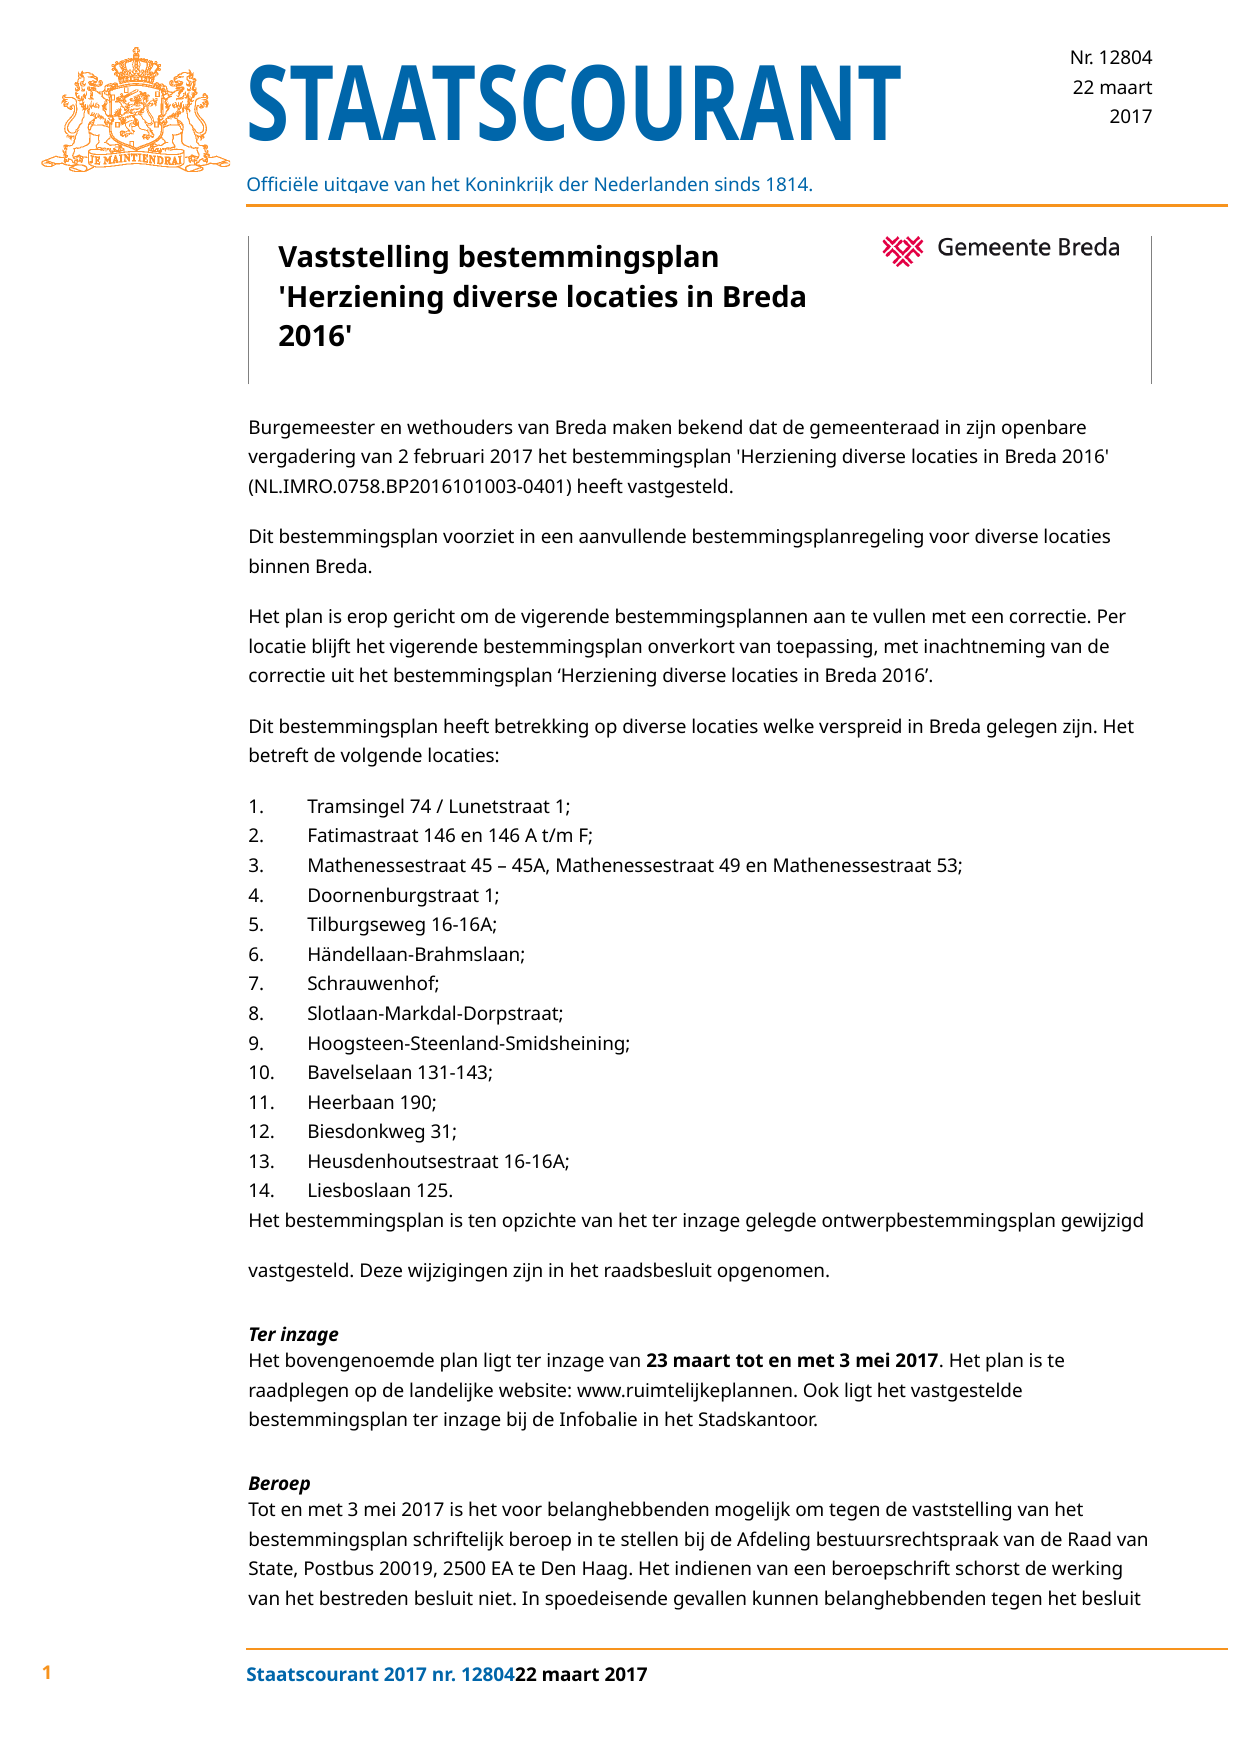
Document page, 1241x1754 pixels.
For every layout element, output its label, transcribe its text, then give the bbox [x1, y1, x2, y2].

list Heusdenhoutsestraat 16-16A; [248, 1148, 1152, 1174]
list Bavelselaan 131-143; [248, 1059, 1152, 1085]
text Ter inzage [248, 1322, 1152, 1347]
text Burgemeester en wethouders van Breda maken bekend dat de gemeenteraad in zijn openbare vergadering van 2 februari 2017 het bestemmingsplan 'Herziening diverse locaties in Breda 2016' (NL.IMRO.0758.BP2016101003-0401) heeft vastgesteld. [248, 414, 1152, 499]
text Het plan is erop gericht om de vigerende bestemmingsplannen aan te vullen met een correctie. Per locatie blijft het vigerende bestemmingsplan onverkort van toepassing, met inachtneming van de correctie uit het bestemmingsplan ‘Herziening diverse locaties in Breda 2016’. [248, 603, 1152, 688]
picture [41, 47, 231, 172]
table_header [850, 236, 1151, 384]
text vastgesteld. Deze wijzigingen zijn in het raadsbesluit opgenomen. [248, 1258, 1152, 1283]
list Händellaan-Brahmslaan; [248, 941, 1152, 967]
list Mathenessestraat 45 – 45A, Mathenessestraat 49 en Mathenessestraat 53; [248, 852, 1152, 878]
text Dit bestemmingsplan heeft betrekking op diverse locaties welke verspreid in Breda gelegen zijn. Het betreft de volgende locaties: [248, 713, 1152, 768]
list Tramsingel 74 / Lunetstraat 1; [248, 793, 1152, 819]
list Hoogsteen-Steenland-Smidsheining; [248, 1030, 1152, 1056]
text Dit bestemmingsplan voorziet in een aanvullende bestemmingsplanregeling voor diverse locaties binnen Breda. [248, 523, 1152, 579]
picture [882, 236, 1119, 267]
list Heerbaan 190; [248, 1089, 1152, 1115]
list Fatimastraat 146 en 146 A t/m F; [248, 823, 1152, 848]
text Tot en met 3 mei 2017 is het voor belanghebbenden mogelijk om tegen de vaststelling van het bestemmingsplan schriftelijk beroep in te stellen bij de Afdeling bestuursrechtspraak van de Raad van State, Postbus 20019, 2500 EA te Den Haag. Het indienen van een beroepschrift schorst de werking van het bestreden besluit niet. In spoedeisende gevallen kunnen belanghebbenden tegen het besluit [248, 1496, 1152, 1611]
text Het bestemmingsplan is ten opzichte van het ter inzage gelegde ontwerpbestemmingsplan gewijzigd [248, 1207, 1152, 1233]
list Tilburgseweg 16-16A; [248, 911, 1152, 937]
text Het bovengenoemde plan ligt ter inzage van 23 maart tot en met 3 mei 2017. Het plan is te raadplegen op de landelijke website: www.ruimtelijkeplannen. Ook ligt het vastgestelde bestemmingsplan ter inzage bij de Infobalie in het Stadskantoor. [248, 1347, 1152, 1432]
list Biesdonkweg 31; [248, 1118, 1152, 1144]
text Beroep [248, 1471, 1152, 1496]
list Doornenburgstraat 1; [248, 882, 1152, 908]
list Slotlaan-Markdal-Dorpstraat; [248, 1000, 1152, 1026]
table_header Vaststelling bestemmingsplan 'Herziening diverse locaties in Breda 2016' [249, 236, 850, 384]
list Liesboslaan 125. [248, 1178, 1152, 1203]
list Schrauwenhof; [248, 971, 1152, 996]
